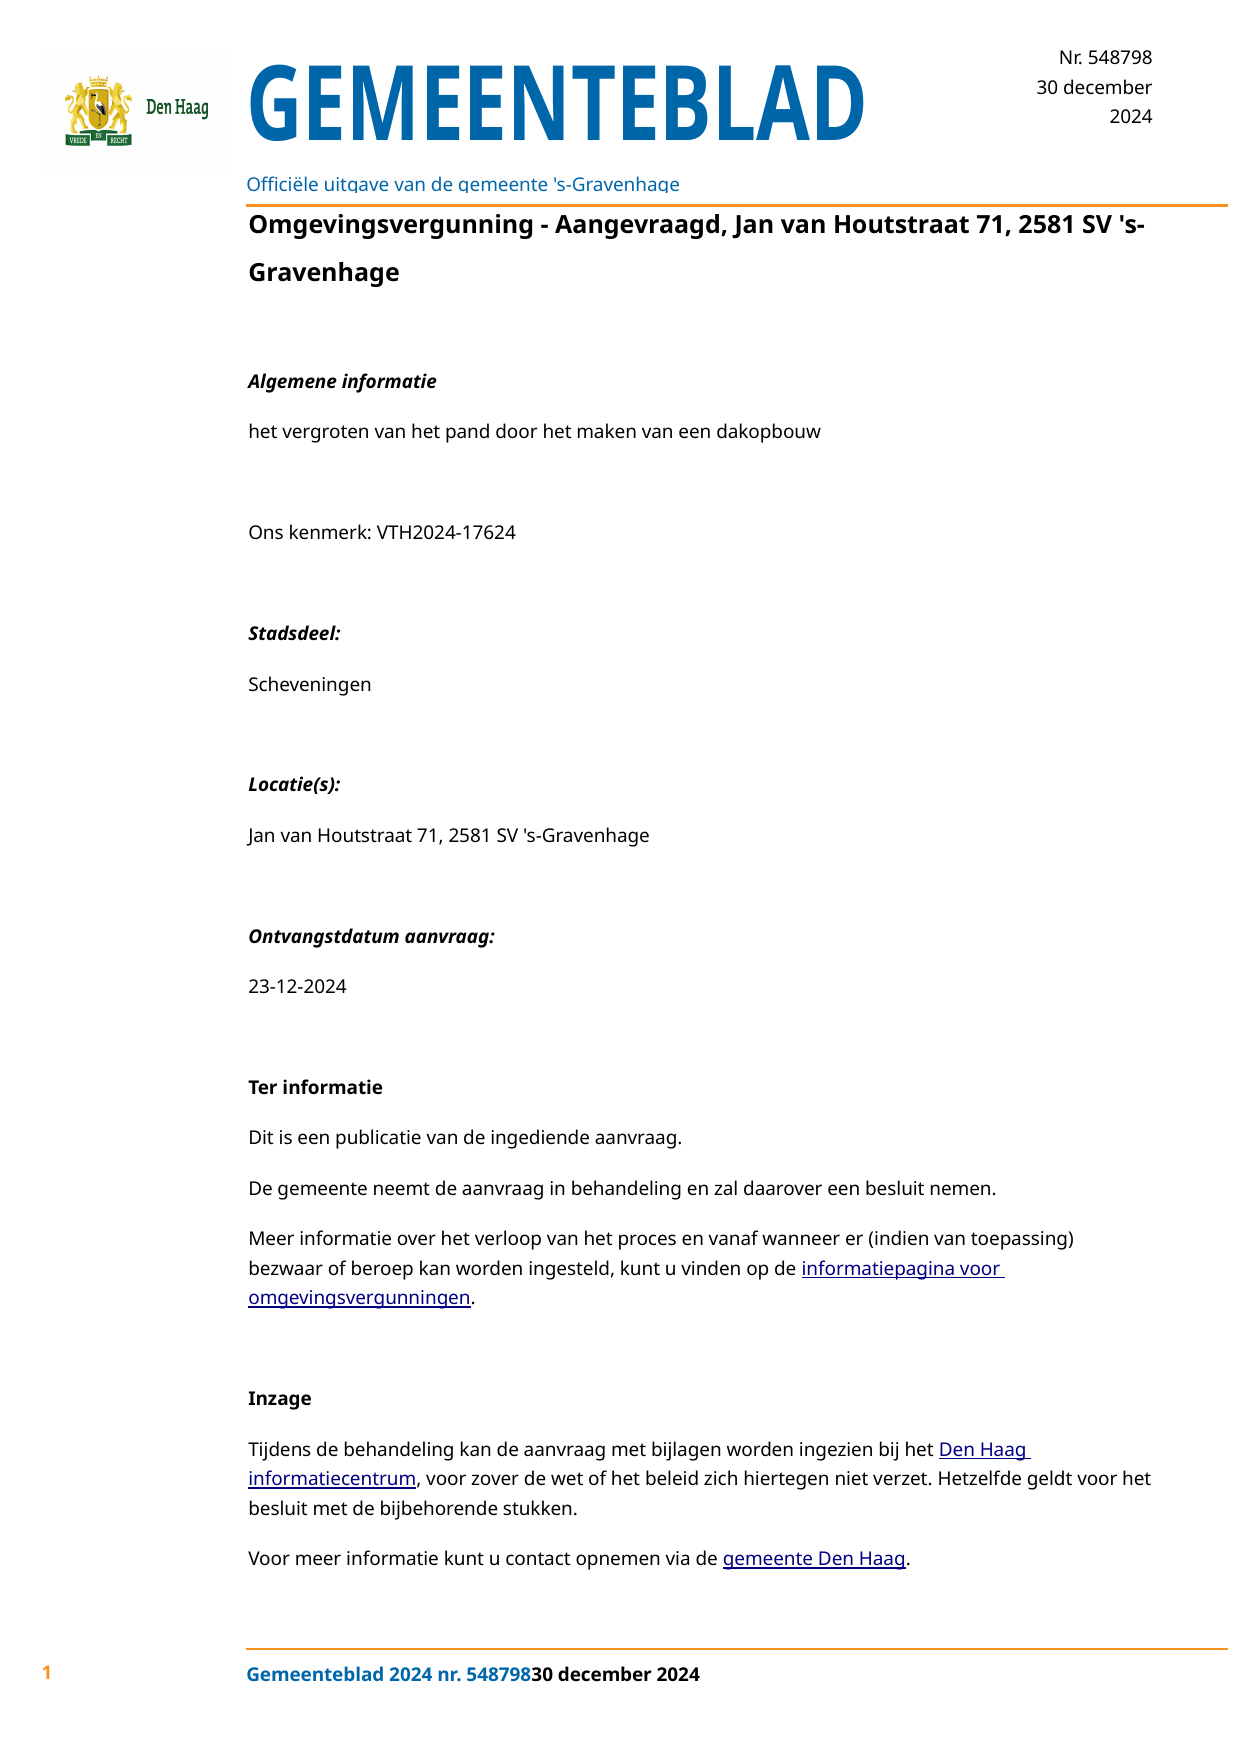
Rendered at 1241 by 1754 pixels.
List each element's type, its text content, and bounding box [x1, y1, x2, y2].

text Algemene informatie [248, 368, 1152, 394]
text Locatie(s): [248, 772, 1152, 797]
text Inzage [248, 1385, 1152, 1411]
text 23-12-2024 [248, 973, 1152, 999]
text Meer informatie over het verloop van het proces en vanaf wanneer er (indien van toepassing) bezwaar of beroep kan worden ingesteld, kunt u vinden op de informatiepagina voor omgevingsvergunningen. [248, 1225, 1152, 1310]
text Dit is een publicatie van de ingediende aanvraag. [248, 1124, 1152, 1150]
picture [41, 47, 231, 172]
text Ons kenmerk: VTH2024-17624 [248, 519, 1152, 545]
text het vergroten van het pand door het maken van een dakopbouw [248, 419, 1152, 444]
text Omgevingsvergunning - Aangevraagd, Jan van Houtstraat 71, 2581 SV 's-Gravenhage [248, 207, 1152, 288]
text Scheveningen [248, 671, 1152, 697]
text De gemeente neemt de aanvraag in behandeling en zal daarover een besluit nemen. [248, 1175, 1152, 1201]
text Tijdens de behandeling kan de aanvraag met bijlagen worden ingezien bij het Den Haag informatiecentrum, voor zover de wet of het beleid zich hiertegen niet verzet. Hetzelfde geldt voor het besluit met de bijbehorende stukken. [248, 1436, 1152, 1521]
text Jan van Houtstraat 71, 2581 SV 's-Gravenhage [248, 822, 1152, 848]
text Stadsdeel: [248, 620, 1152, 646]
text Ontvangstdatum aanvraag: [248, 923, 1152, 949]
text Ter informatie [248, 1074, 1152, 1100]
text Voor meer informatie kunt u contact opnemen via de gemeente Den Haag. [248, 1545, 1152, 1571]
